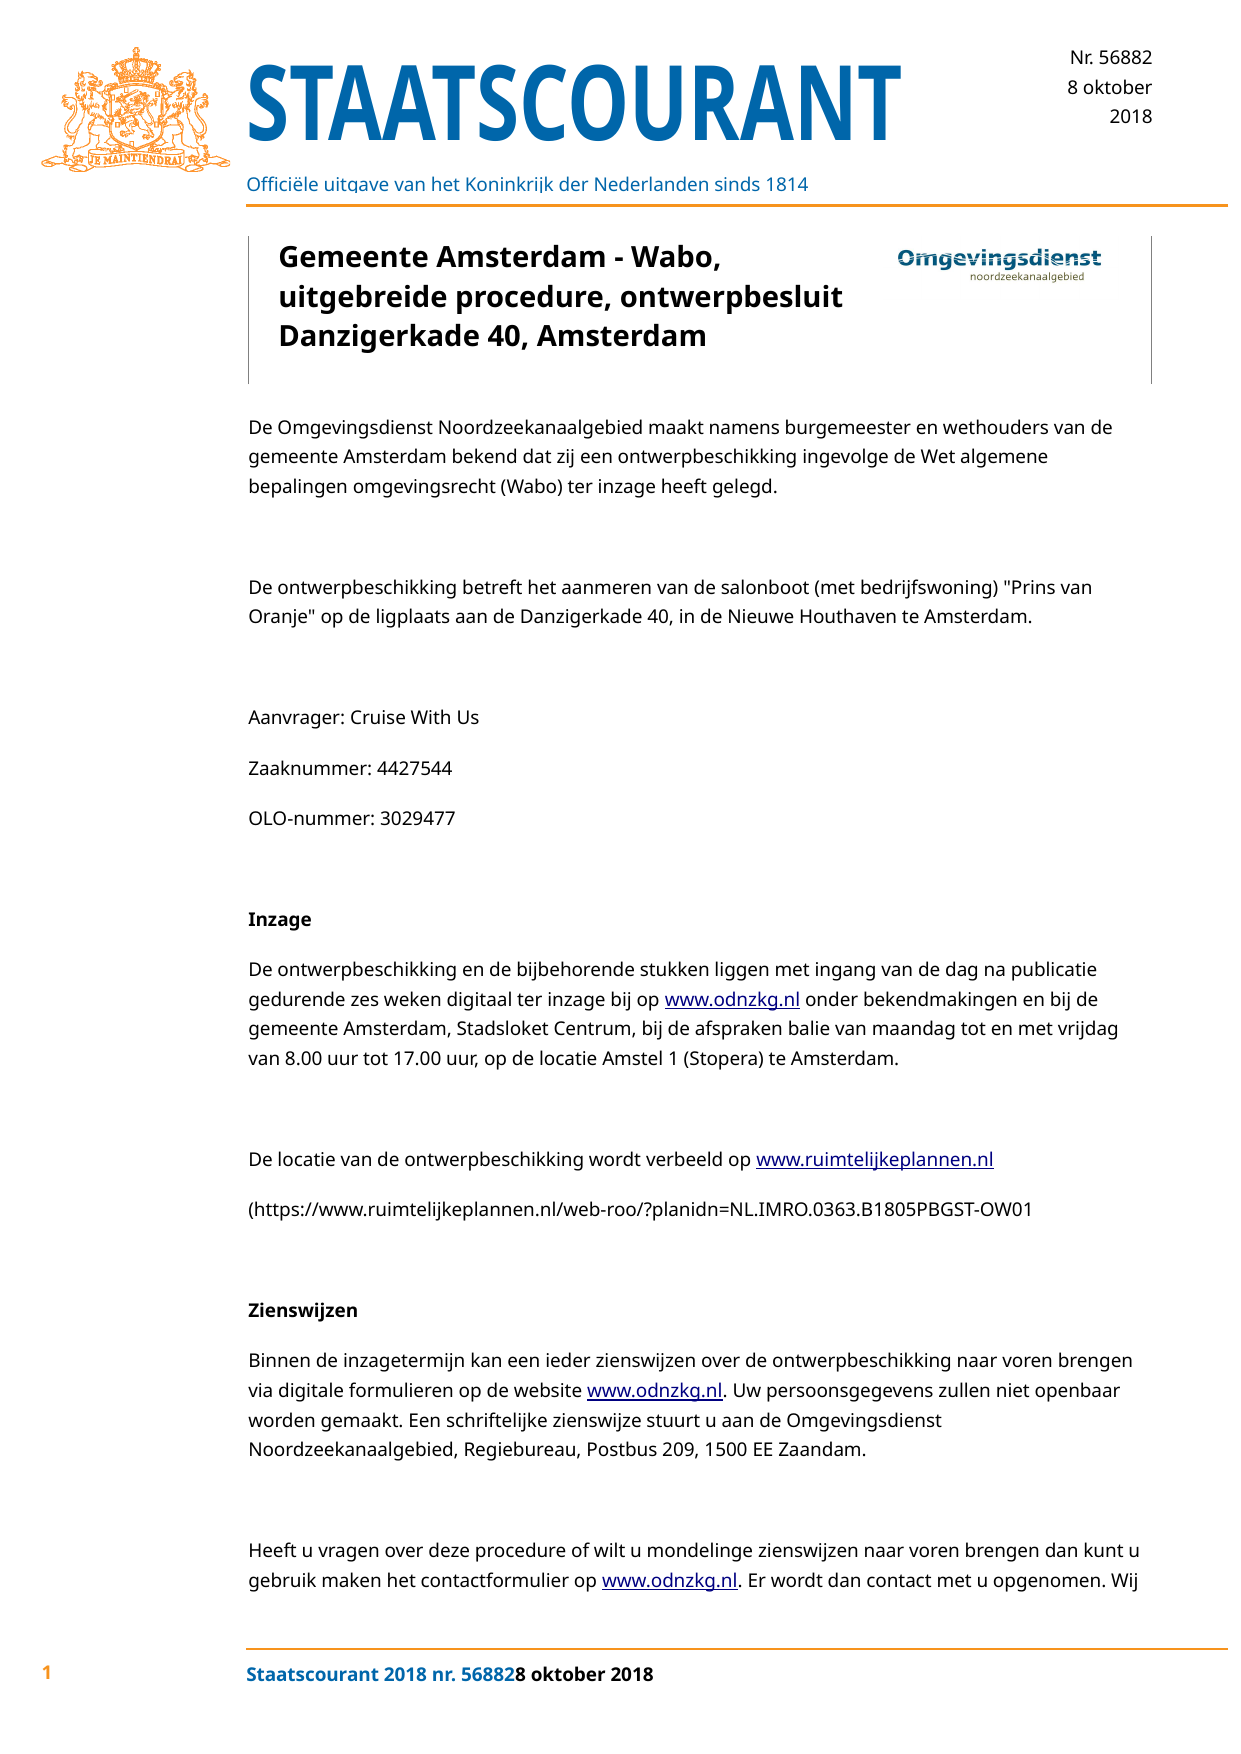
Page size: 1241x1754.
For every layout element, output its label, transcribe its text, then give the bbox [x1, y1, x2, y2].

text Aanvrager: Cruise With Us [248, 704, 1152, 730]
picture [41, 47, 231, 172]
table_header Gemeente Amsterdam - Wabo, uitgebreide procedure, ontwerpbesluit Danzigerkade 40, Amsterdam [249, 236, 850, 384]
text De ontwerpbeschikking en de bijbehorende stukken liggen met ingang van de dag na publicatie gedurende zes weken digitaal ter inzage bij op www.odnzkg.nl onder bekendmakingen en bij de gemeente Amsterdam, Stadsloket Centrum, bij de afspraken balie van maandag tot en met vrijdag van 8.00 uur tot 17.00 uur, op de locatie Amstel 1 (Stopera) te Amsterdam. [248, 956, 1152, 1071]
text (https://www.ruimtelijkeplannen.nl/web-roo/?planidn=NL.IMRO.0363.B1805PBGST-OW01 [248, 1196, 1152, 1222]
text De Omgevingsdienst Noordzeekanaalgebied maakt namens burgemeester en wethouders van de gemeente Amsterdam bekend dat zij een ontwerpbeschikking ingevolge de Wet algemene bepalingen omgevingsrecht (Wabo) ter inzage heeft gelegd. [248, 414, 1152, 499]
picture [882, 236, 1119, 300]
text Heeft u vragen over deze procedure of wilt u mondelinge zienswijzen naar voren brengen dan kunt u gebruik maken het contactformulier op www.odnzkg.nl. Er wordt dan contact met u opgenomen. Wij [248, 1537, 1152, 1593]
text De locatie van de ontwerpbeschikking wordt verbeeld op www.ruimtelijkeplannen.nl [248, 1146, 1152, 1172]
text Zienswijzen [248, 1297, 1152, 1323]
text OLO-nummer: 3029477 [248, 805, 1152, 831]
text Binnen de inzagetermijn kan een ieder zienswijzen over de ontwerpbeschikking naar voren brengen via digitale formulieren op de website www.odnzkg.nl. Uw persoonsgegevens zullen niet openbaar worden gemaakt. Een schriftelijke zienswijze stuurt u aan de Omgevingsdienst Noordzeekanaalgebied, Regiebureau, Postbus 209, 1500 EE Zaandam. [248, 1348, 1152, 1462]
text De ontwerpbeschikking betreft het aanmeren van de salonboot (met bedrijfswoning) "Prins van Oranje" op de ligplaats aan de Danzigerkade 40, in de Nieuwe Houthaven te Amsterdam. [248, 574, 1152, 629]
text Inzage [248, 906, 1152, 932]
text Zaaknummer: 4427544 [248, 755, 1152, 781]
table_header [850, 236, 1151, 384]
